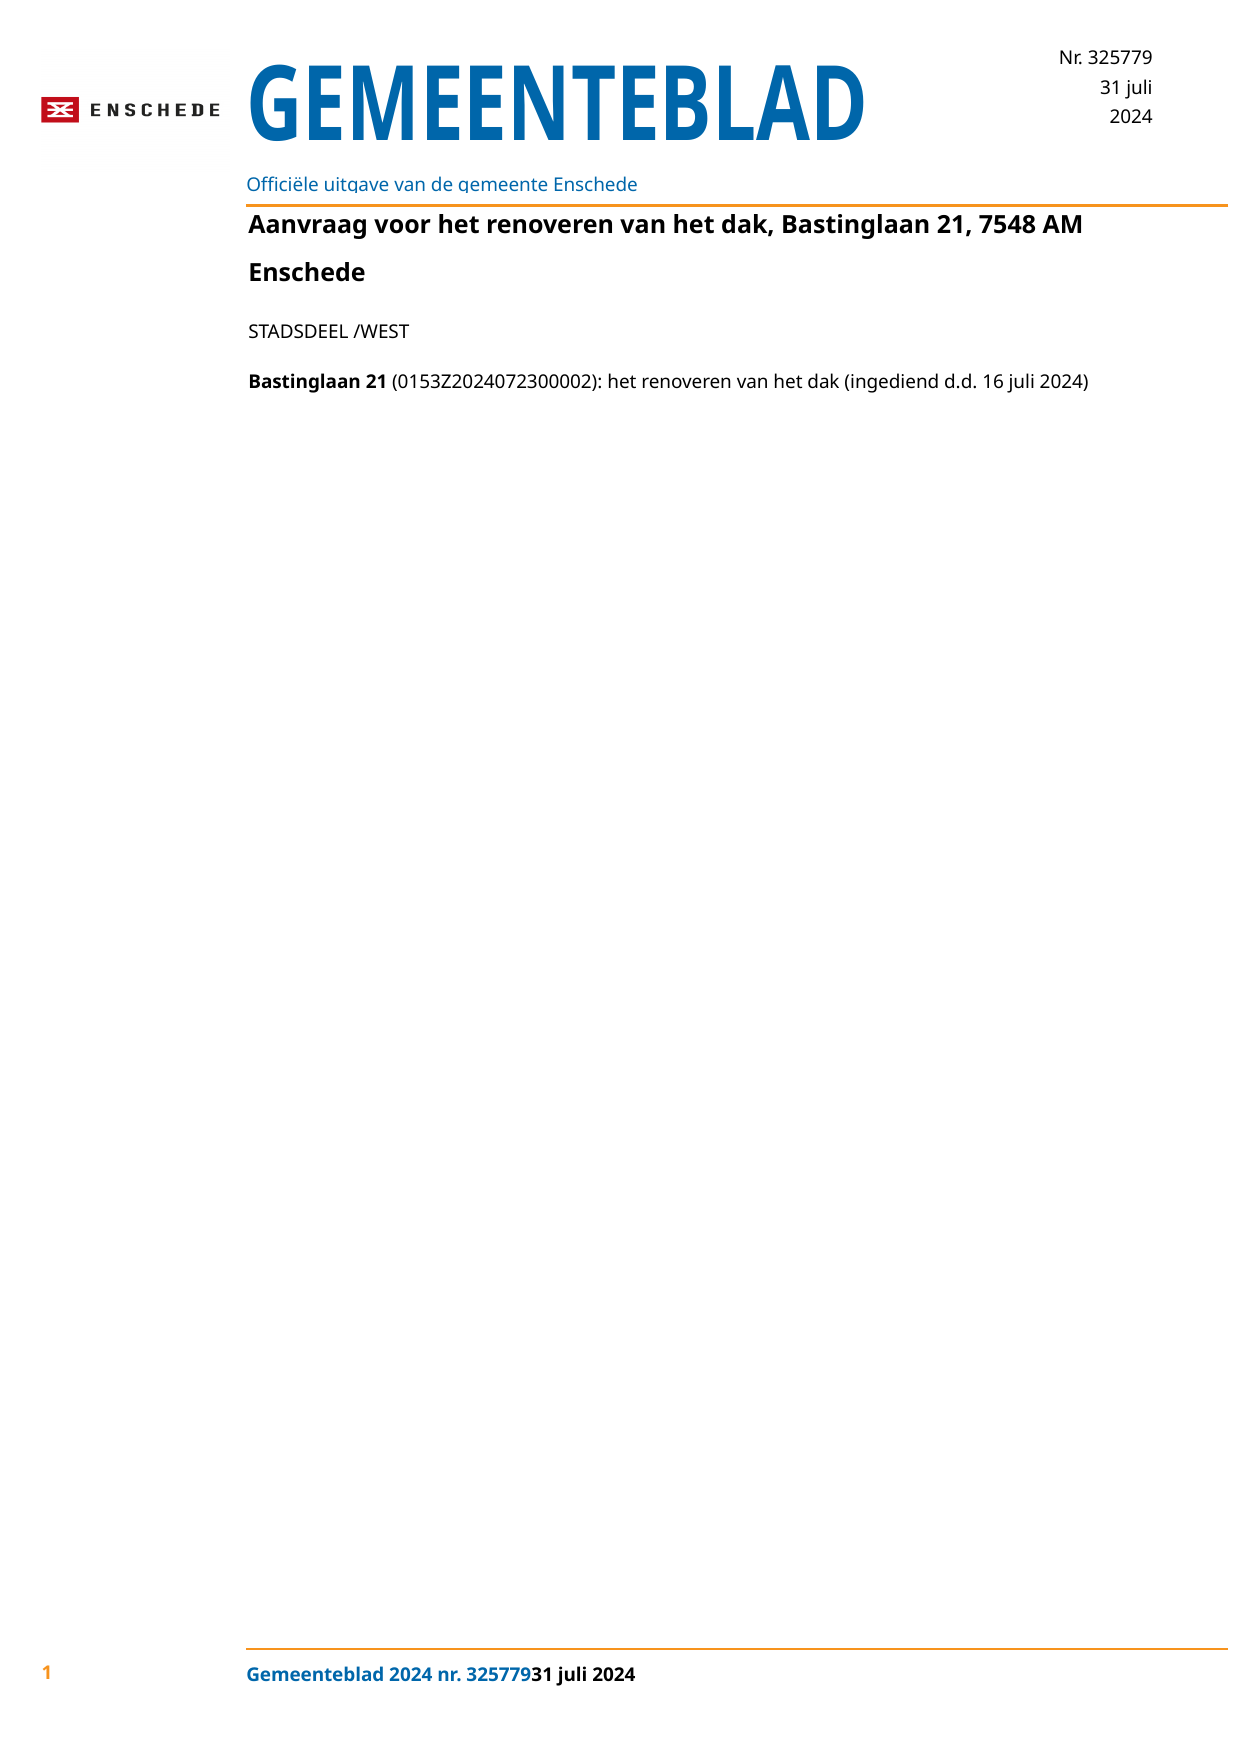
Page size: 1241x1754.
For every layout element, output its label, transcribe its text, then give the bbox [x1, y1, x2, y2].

text Aanvraag voor het renoveren van het dak, Bastinglaan 21, 7548 AM Enschede [248, 207, 1152, 288]
text STADSDEEL /WEST [248, 318, 1152, 344]
text Bastinglaan 21 (0153Z2024072300002): het renoveren van het dak (ingediend d.d. 16 juli 2024) [248, 368, 1152, 394]
picture [41, 47, 231, 172]
